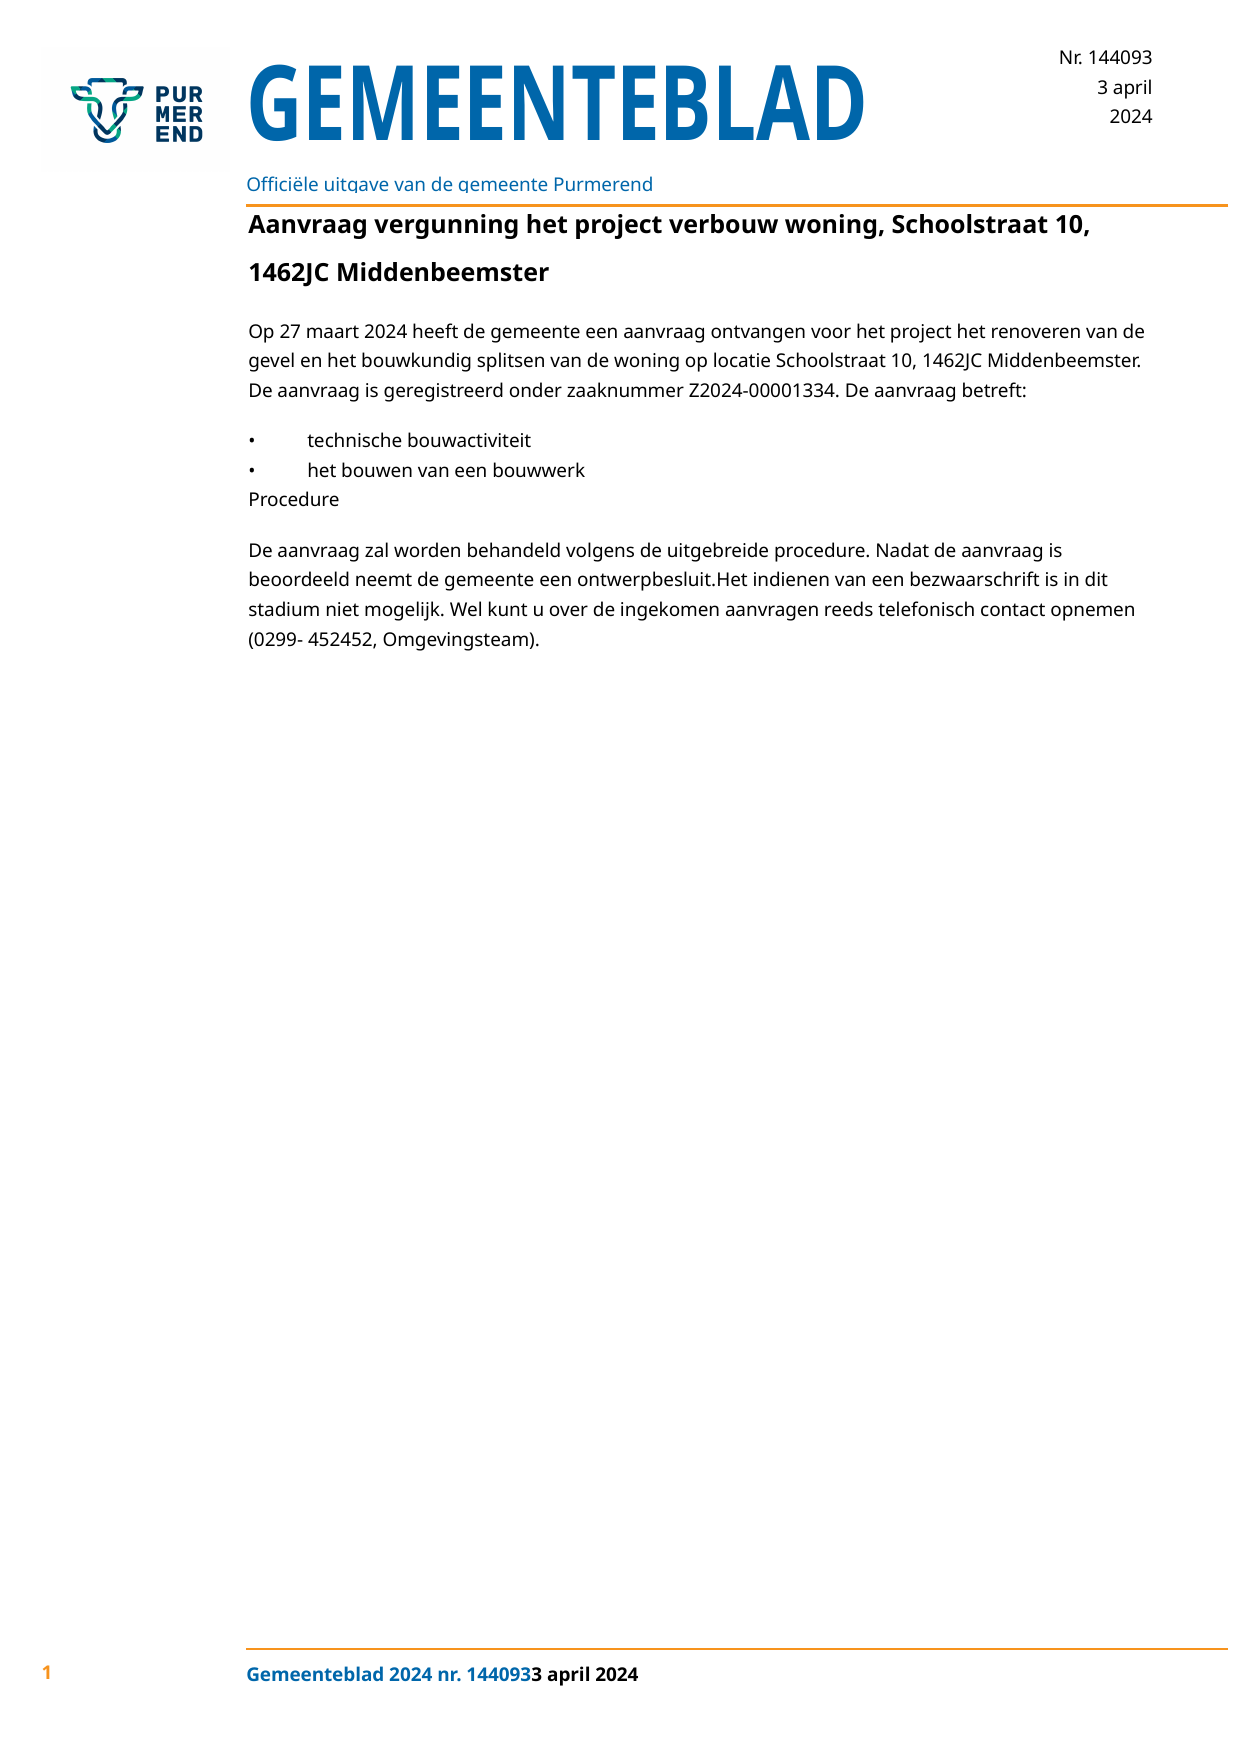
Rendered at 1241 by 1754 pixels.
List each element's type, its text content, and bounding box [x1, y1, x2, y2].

list het bouwen van een bouwwerk [248, 457, 1152, 483]
text Procedure [248, 487, 1152, 512]
picture [41, 47, 231, 172]
text De aanvraag zal worden behandeld volgens de uitgebreide procedure. Nadat de aanvraag is beoordeeld neemt de gemeente een ontwerpbesluit.Het indienen van een bezwaarschrift is in dit stadium niet mogelijk. Wel kunt u over de ingekomen aanvragen reeds telefonisch contact opnemen (0299- 452452, Omgevingsteam). [248, 537, 1152, 652]
text Op 27 maart 2024 heeft de gemeente een aanvraag ontvangen voor het project het renoveren van de gevel en het bouwkundig splitsen van de woning op locatie Schoolstraat 10, 1462JC Middenbeemster. De aanvraag is geregistreerd onder zaaknummer Z2024-00001334. De aanvraag betreft: [248, 318, 1152, 403]
list technische bouwactiviteit [248, 427, 1152, 453]
text Aanvraag vergunning het project verbouw woning, Schoolstraat 10, 1462JC Middenbeemster [248, 207, 1152, 288]
